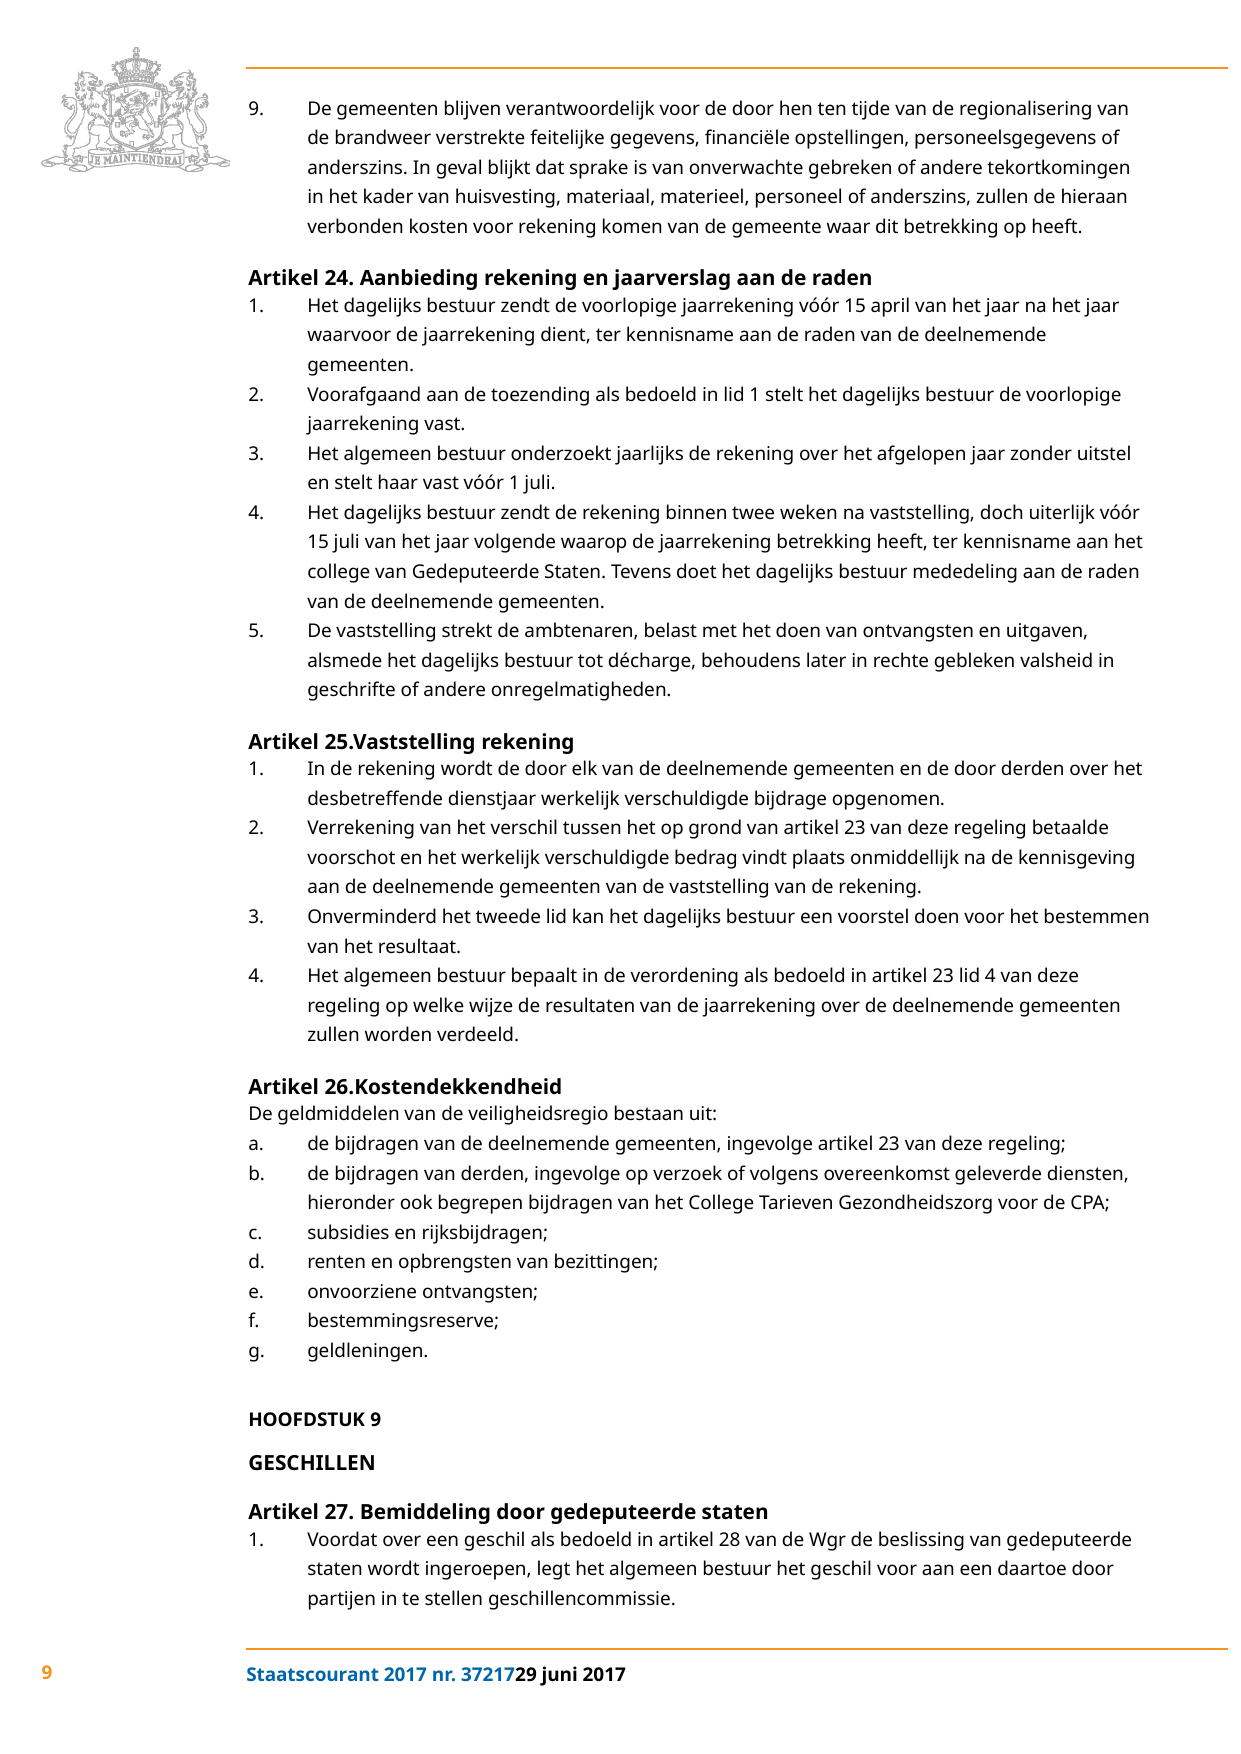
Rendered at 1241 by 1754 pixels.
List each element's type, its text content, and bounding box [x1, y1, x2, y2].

list de bijdragen van derden, ingevolge op verzoek of volgens overeenkomst geleverde diensten, hieronder ook begrepen bijdragen van het College Tarieven Gezondheidszorg voor de CPA; [248, 1160, 1152, 1215]
list De gemeenten blijven verantwoordelijk voor de door hen ten tijde van de regionalisering van de brandweer verstrekte feitelijke gegevens, financiële opstellingen, personeelsgegevens of anderszins. In geval blijkt dat sprake is van onverwachte gebreken of andere tekortkomingen in het kader van huisvesting, materiaal, materieel, personeel of anderszins, zullen de hieraan verbonden kosten voor rekening komen van de gemeente waar dit betrekking op heeft. [248, 95, 1152, 239]
list Het dagelijks bestuur zendt de voorlopige jaarrekening vóór 15 april van het jaar na het jaar waarvoor de jaarrekening dient, ter kennisname aan de raden van de deelnemende gemeenten. [248, 292, 1152, 377]
list onvoorziene ontvangsten; [248, 1278, 1152, 1304]
text De geldmiddelen van de veiligheidsregio bestaan uit: [248, 1101, 1152, 1126]
list bestemmingsreserve; [248, 1308, 1152, 1333]
text HOOFDSTUK 9 [248, 1404, 1152, 1432]
text Artikel 24. Aanbieding rekening en jaarverslag aan de raden [248, 263, 1152, 292]
list Het algemeen bestuur bepaalt in de verordening als bedoeld in artikel 23 lid 4 van deze regeling op welke wijze de resultaten van de jaarrekening over de deelnemende gemeenten zullen worden verdeeld. [248, 962, 1152, 1047]
list Voordat over een geschil als bedoeld in artikel 28 van de Wgr de beslissing van gedeputeerde staten wordt ingeroepen, legt het algemeen bestuur het geschil voor aan een daartoe door partijen in te stellen geschillencommissie. [248, 1526, 1152, 1611]
list Het algemeen bestuur onderzoekt jaarlijks de rekening over het afgelopen jaar zonder uitstel en stelt haar vast vóór 1 juli. [248, 440, 1152, 495]
text Artikel 27. Bemiddeling door gedeputeerde staten [248, 1497, 1152, 1526]
list renten en opbrengsten van bezittingen; [248, 1248, 1152, 1274]
text Artikel 26.Kostendekkendheid [248, 1072, 1152, 1101]
list Het dagelijks bestuur zendt de rekening binnen twee weken na vaststelling, doch uiterlijk vóór 15 juli van het jaar volgende waarop de jaarrekening betrekking heeft, ter kennisname aan het college van Gedeputeerde Staten. Tevens doet het dagelijks bestuur mededeling aan de raden van de deelnemende gemeenten. [248, 499, 1152, 613]
list Voorafgaand aan de toezending als bedoeld in lid 1 stelt het dagelijks bestuur de voorlopige jaarrekening vast. [248, 381, 1152, 436]
text GESCHILLEN [248, 1448, 1152, 1477]
list In de rekening wordt de door elk van de deelnemende gemeenten en de door derden over het desbetreffende dienstjaar werkelijk verschuldigde bijdrage opgenomen. [248, 755, 1152, 811]
list Verrekening van het verschil tussen het op grond van artikel 23 van deze regeling betaalde voorschot en het werkelijk verschuldigde bedrag vindt plaats onmiddellijk na de kennisgeving aan de deelnemende gemeenten van de vaststelling van de rekening. [248, 814, 1152, 899]
list de bijdragen van de deelnemende gemeenten, ingevolge artikel 23 van deze regeling; [248, 1130, 1152, 1156]
picture [41, 47, 231, 172]
list geldleningen. [248, 1337, 1152, 1363]
list De vaststelling strekt de ambtenaren, belast met het doen van ontvangsten en uitgaven, alsmede het dagelijks bestuur tot décharge, behoudens later in rechte gebleken valsheid in geschrifte of andere onregelmatigheden. [248, 617, 1152, 702]
list Onverminderd het tweede lid kan het dagelijks bestuur een voorstel doen voor het bestemmen van het resultaat. [248, 903, 1152, 959]
text Artikel 25.Vaststelling rekening [248, 727, 1152, 755]
list subsidies en rijksbijdragen; [248, 1219, 1152, 1244]
